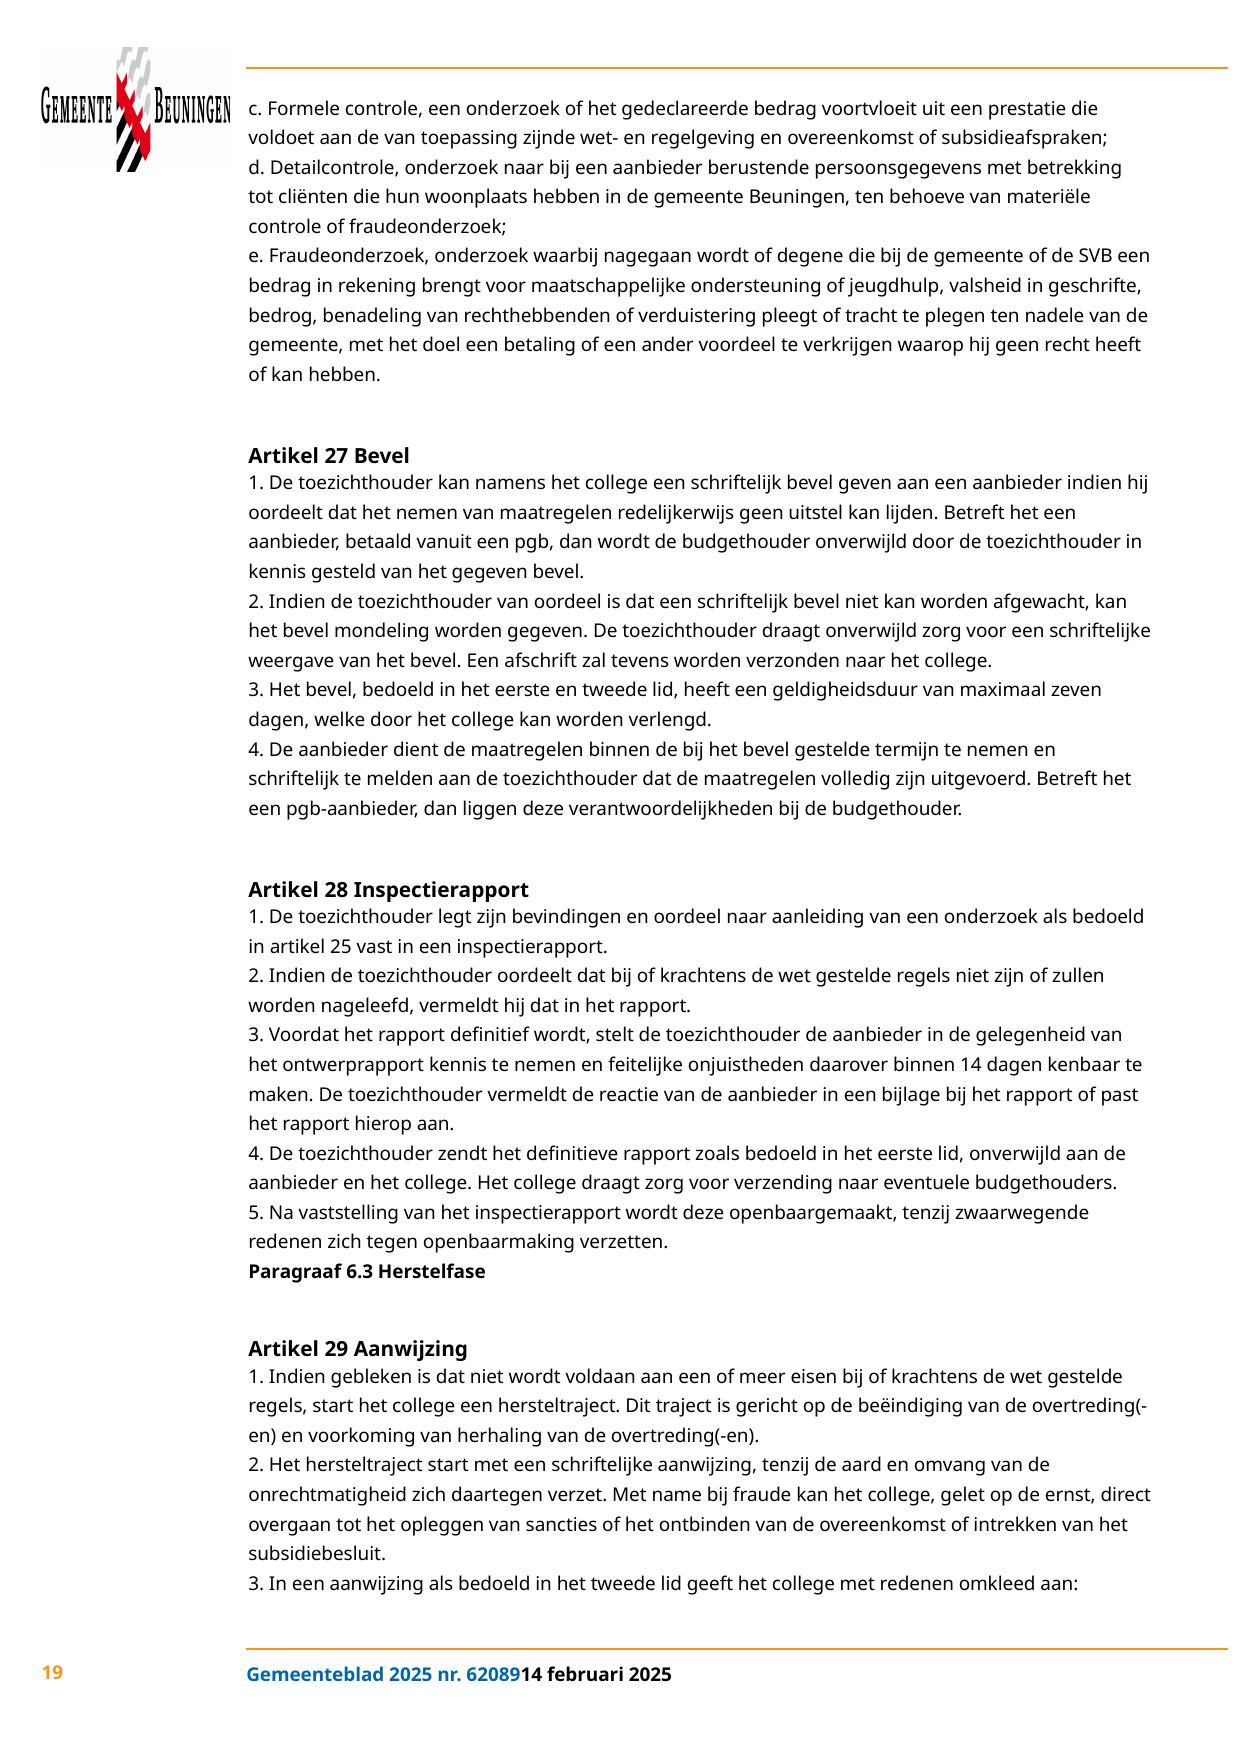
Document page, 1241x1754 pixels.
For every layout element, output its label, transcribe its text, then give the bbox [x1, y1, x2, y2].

text e. Fraudeonderzoek, onderzoek waarbij nagegaan wordt of degene die bij de gemeente of de SVB een bedrag in rekening brengt voor maatschappelijke ondersteuning of jeugdhulp, valsheid in geschrifte, bedrog, benadeling van rechthebbenden of verduistering pleegt of tracht te plegen ten nadele van de gemeente, met het doel een betaling of een ander voordeel te verkrijgen waarop hij geen recht heeft of kan hebben. [248, 243, 1152, 387]
text c. Formele controle, een onderzoek of het gedeclareerde bedrag voortvloeit uit een prestatie die voldoet aan de van toepassing zijnde wet- en regelgeving en overeenkomst of subsidieafspraken; [248, 95, 1152, 150]
text 1. De toezichthouder kan namens het college een schriftelijk bevel geven aan een aanbieder indien hij oordeelt dat het nemen van maatregelen redelijkerwijs geen uitstel kan lijden. Betreft het een aanbieder, betaald vanuit een pgb, dan wordt de budgethouder onverwijld door de toezichthouder in kennis gesteld van het gegeven bevel. [248, 469, 1152, 584]
text 3. Het bevel, bedoeld in het eerste en tweede lid, heeft een geldigheidsduur van maximaal zeven dagen, welke door het college kan worden verlengd. [248, 677, 1152, 732]
text 1. Indien gebleken is dat niet wordt voldaan aan een of meer eisen bij of krachtens de wet gestelde regels, start het college een hersteltraject. Dit traject is gericht op de beëindiging van de overtreding(-en) en voorkoming van herhaling van de overtreding(-en). [248, 1363, 1152, 1448]
text 4. De aanbieder dient de maatregelen binnen de bij het bevel gestelde termijn te nemen en schriftelijk te melden aan de toezichthouder dat de maatregelen volledig zijn uitgevoerd. Betreft het een pgb-aanbieder, dan liggen deze verantwoordelijkheden bij de budgethouder. [248, 736, 1152, 821]
text Artikel 27 Bevel [248, 441, 1152, 469]
text Artikel 29 Aanwijzing [248, 1334, 1152, 1363]
picture [41, 47, 231, 172]
text Artikel 28 Inspectierapport [248, 875, 1152, 903]
text 4. De toezichthouder zendt het definitieve rapport zoals bedoeld in het eerste lid, onverwijld aan de aanbieder en het college. Het college draagt zorg voor verzending naar eventuele budgethouders. [248, 1140, 1152, 1195]
text d. Detailcontrole, onderzoek naar bij een aanbieder berustende persoonsgegevens met betrekking tot cliënten die hun woonplaats hebben in de gemeente Beuningen, ten behoeve van materiële controle of fraudeonderzoek; [248, 154, 1152, 239]
text 2. Indien de toezichthouder oordeelt dat bij of krachtens de wet gestelde regels niet zijn of zullen worden nageleefd, vermeldt hij dat in het rapport. [248, 962, 1152, 1018]
text 5. Na vaststelling van het inspectierapport wordt deze openbaargemaakt, tenzij zwaarwegende redenen zich tegen openbaarmaking verzetten. [248, 1199, 1152, 1254]
text 3. Voordat het rapport definitief wordt, stelt de toezichthouder de aanbieder in de gelegenheid van het ontwerprapport kennis te nemen en feitelijke onjuistheden daarover binnen 14 dagen kenbaar te maken. De toezichthouder vermeldt de reactie van de aanbieder in een bijlage bij het rapport of past het rapport hierop aan. [248, 1022, 1152, 1136]
text 2. Het hersteltraject start met een schriftelijke aanwijzing, tenzij de aard en omvang van de onrechtmatigheid zich daartegen verzet. Met name bij fraude kan het college, gelet op de ernst, direct overgaan tot het opleggen van sancties of het ontbinden van de overeenkomst of intrekken van het subsidiebesluit. [248, 1452, 1152, 1566]
text 3. In een aanwijzing als bedoeld in het tweede lid geeft het college met redenen omkleed aan: [248, 1570, 1152, 1596]
text Paragraaf 6.3 Herstelfase [248, 1258, 1152, 1284]
text 1. De toezichthouder legt zijn bevindingen en oordeel naar aanleiding van een onderzoek als bedoeld in artikel 25 vast in een inspectierapport. [248, 903, 1152, 959]
text 2. Indien de toezichthouder van oordeel is dat een schriftelijk bevel niet kan worden afgewacht, kan het bevel mondeling worden gegeven. De toezichthouder draagt onverwijld zorg voor een schriftelijke weergave van het bevel. Een afschrift zal tevens worden verzonden naar het college. [248, 588, 1152, 673]
